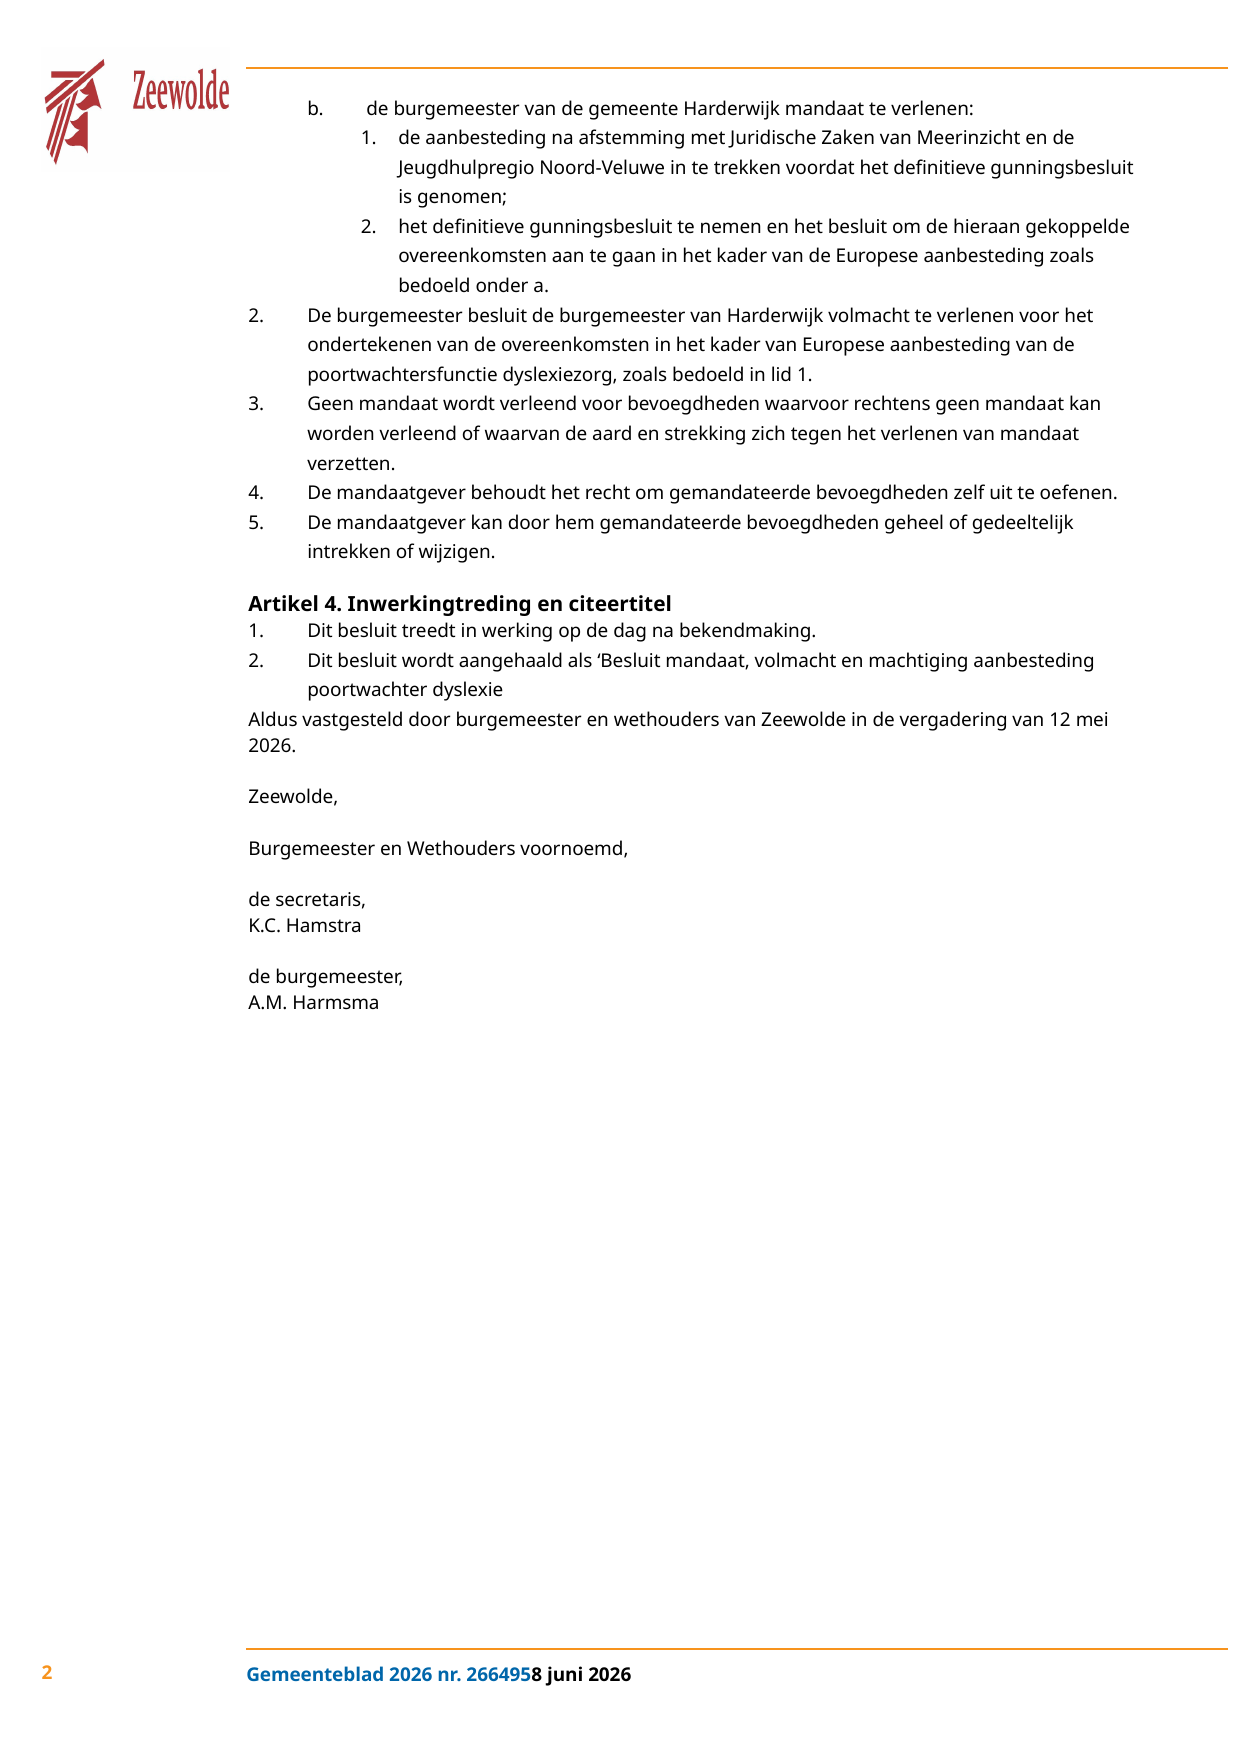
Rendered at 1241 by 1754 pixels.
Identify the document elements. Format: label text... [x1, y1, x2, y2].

text Artikel 4. Inwerkingtreding en citeertitel [248, 589, 1152, 617]
text de burgemeester, [248, 963, 1152, 989]
list Dit besluit treedt in werking op de dag na bekendmaking. [248, 617, 1152, 643]
text Zeewolde, [248, 783, 1152, 809]
list de burgemeester van de gemeente Harderwijk mandaat te verlenen: [307, 95, 1152, 121]
list Geen mandaat wordt verleend voor bevoegdheden waarvoor rechtens geen mandaat kan worden verleend of waarvan de aard en strekking zich tegen het verlenen van mandaat verzetten. [248, 391, 1152, 476]
list De mandaatgever kan door hem gemandateerde bevoegdheden geheel of gedeeltelijk intrekken of wijzigen. [248, 509, 1152, 564]
text Aldus vastgesteld door burgemeester en wethouders van Zeewolde in de vergadering van 12 mei 2026. [248, 706, 1152, 758]
list het definitieve gunningsbesluit te nemen en het besluit om de hieraan gekoppelde overeenkomsten aan te gaan in het kader van de Europese aanbesteding zoals bedoeld onder a. [361, 213, 1152, 298]
text K.C. Hamstra [248, 912, 1152, 938]
text A.M. Harmsma [248, 989, 1152, 1015]
list Dit besluit wordt aangehaald als ‘Besluit mandaat, volmacht en machtiging aanbesteding poortwachter dyslexie [248, 647, 1152, 702]
list De mandaatgever behoudt het recht om gemandateerde bevoegdheden zelf uit te oefenen. [248, 479, 1152, 505]
text Burgemeester en Wethouders voornoemd, [248, 835, 1152, 861]
picture [41, 47, 231, 172]
list de aanbesteding na afstemming met Juridische Zaken van Meerinzicht en de Jeugdhulpregio Noord-Veluwe in te trekken voordat het definitieve gunningsbesluit is genomen; [361, 124, 1152, 209]
list De burgemeester besluit de burgemeester van Harderwijk volmacht te verlenen voor het ondertekenen van de overeenkomsten in het kader van Europese aanbesteding van de poortwachtersfunctie dyslexiezorg, zoals bedoeld in lid 1. [248, 302, 1152, 387]
text de secretaris, [248, 886, 1152, 912]
